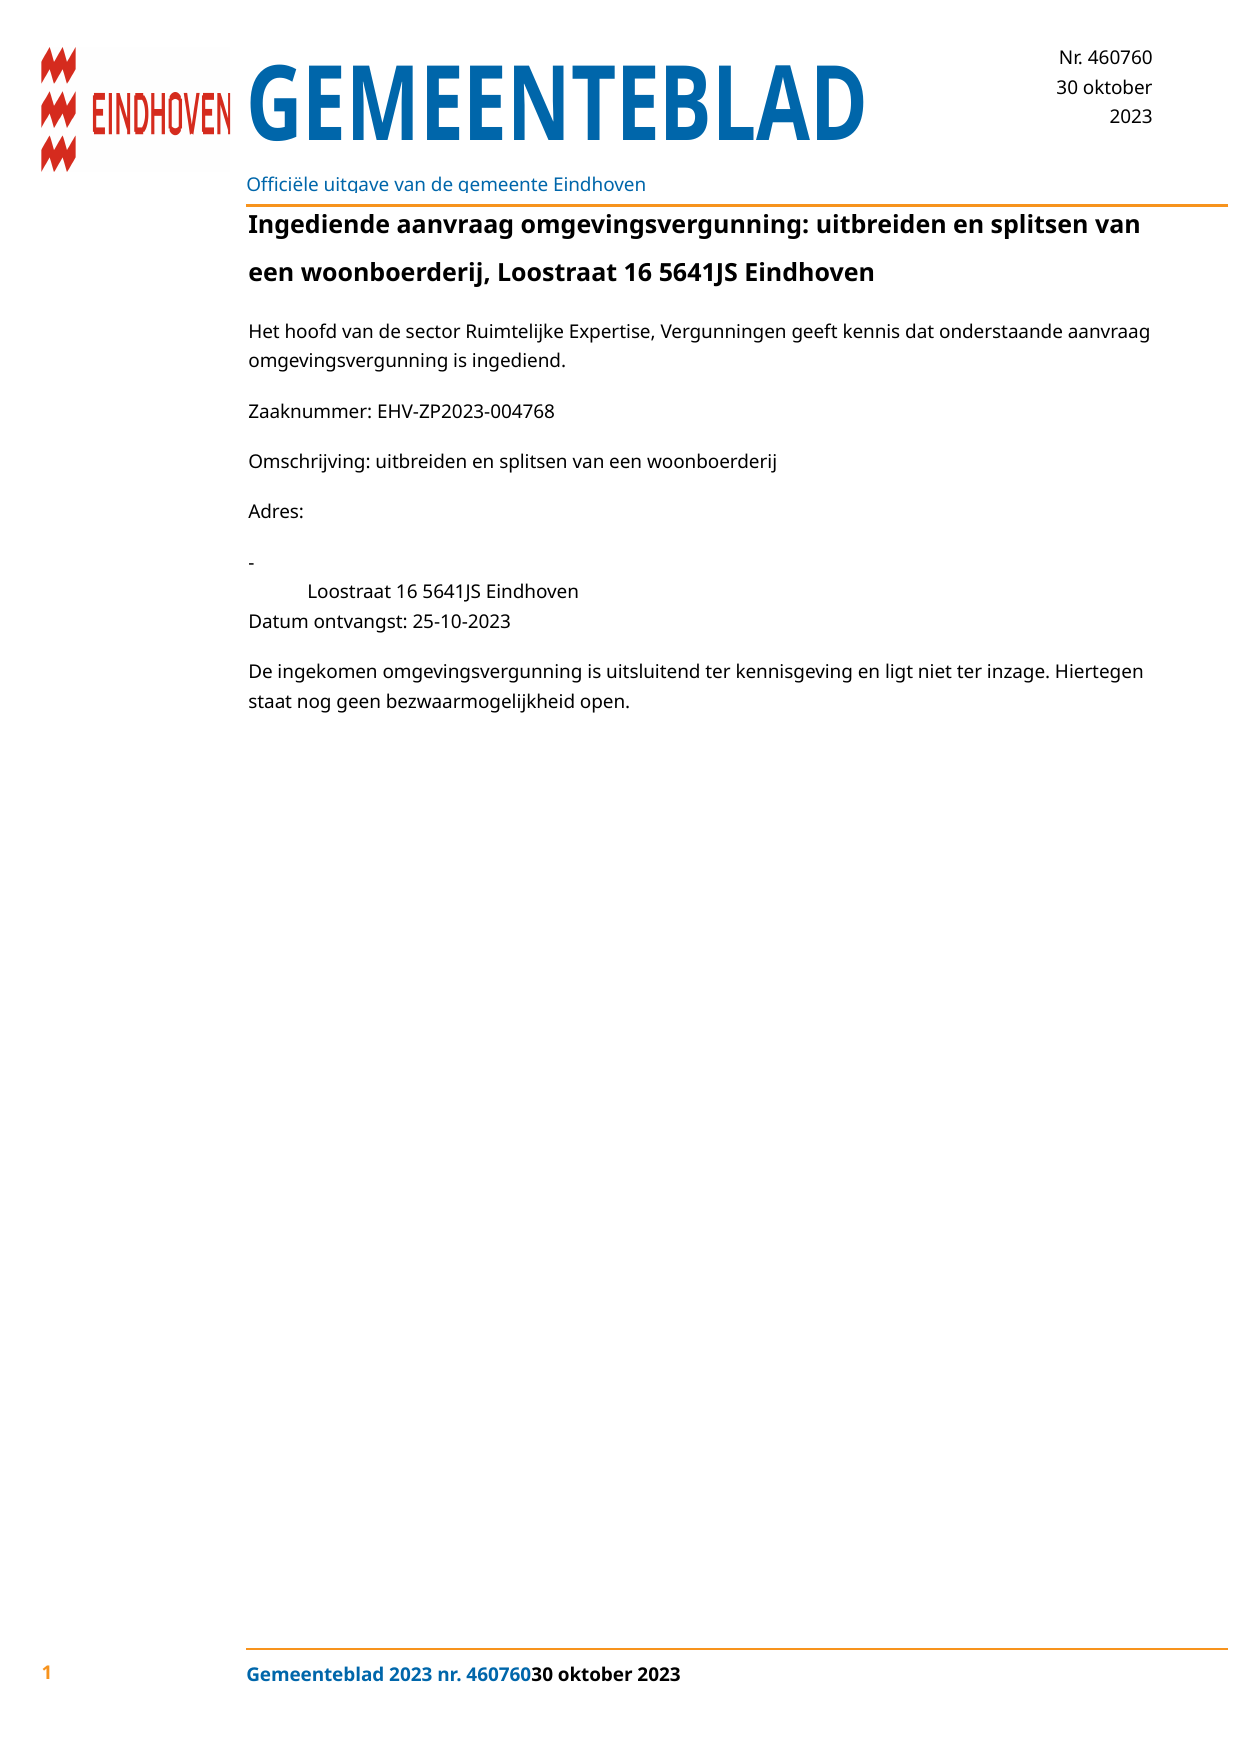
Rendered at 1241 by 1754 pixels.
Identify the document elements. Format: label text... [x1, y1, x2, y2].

list Loostraat 16 5641JS Eindhoven [248, 579, 1152, 604]
text Datum ontvangst: 25-10-2023 [248, 608, 1152, 634]
text Ingediende aanvraag omgevingsvergunning: uitbreiden en splitsen van een woonboerderij, Loostraat 16 5641JS Eindhoven [248, 207, 1152, 288]
text Omschrijving: uitbreiden en splitsen van een woonboerderij [248, 448, 1152, 474]
text De ingekomen omgevingsvergunning is uitsluitend ter kennisgeving en ligt niet ter inzage. Hiertegen staat nog geen bezwaarmogelijkheid open. [248, 659, 1152, 714]
text Het hoofd van de sector Ruimtelijke Expertise, Vergunningen geeft kennis dat onderstaande aanvraag omgevingsvergunning is ingediend. [248, 318, 1152, 373]
picture [41, 47, 231, 172]
text Zaaknummer: EHV-ZP2023-004768 [248, 398, 1152, 424]
text Adres: [248, 499, 1152, 524]
